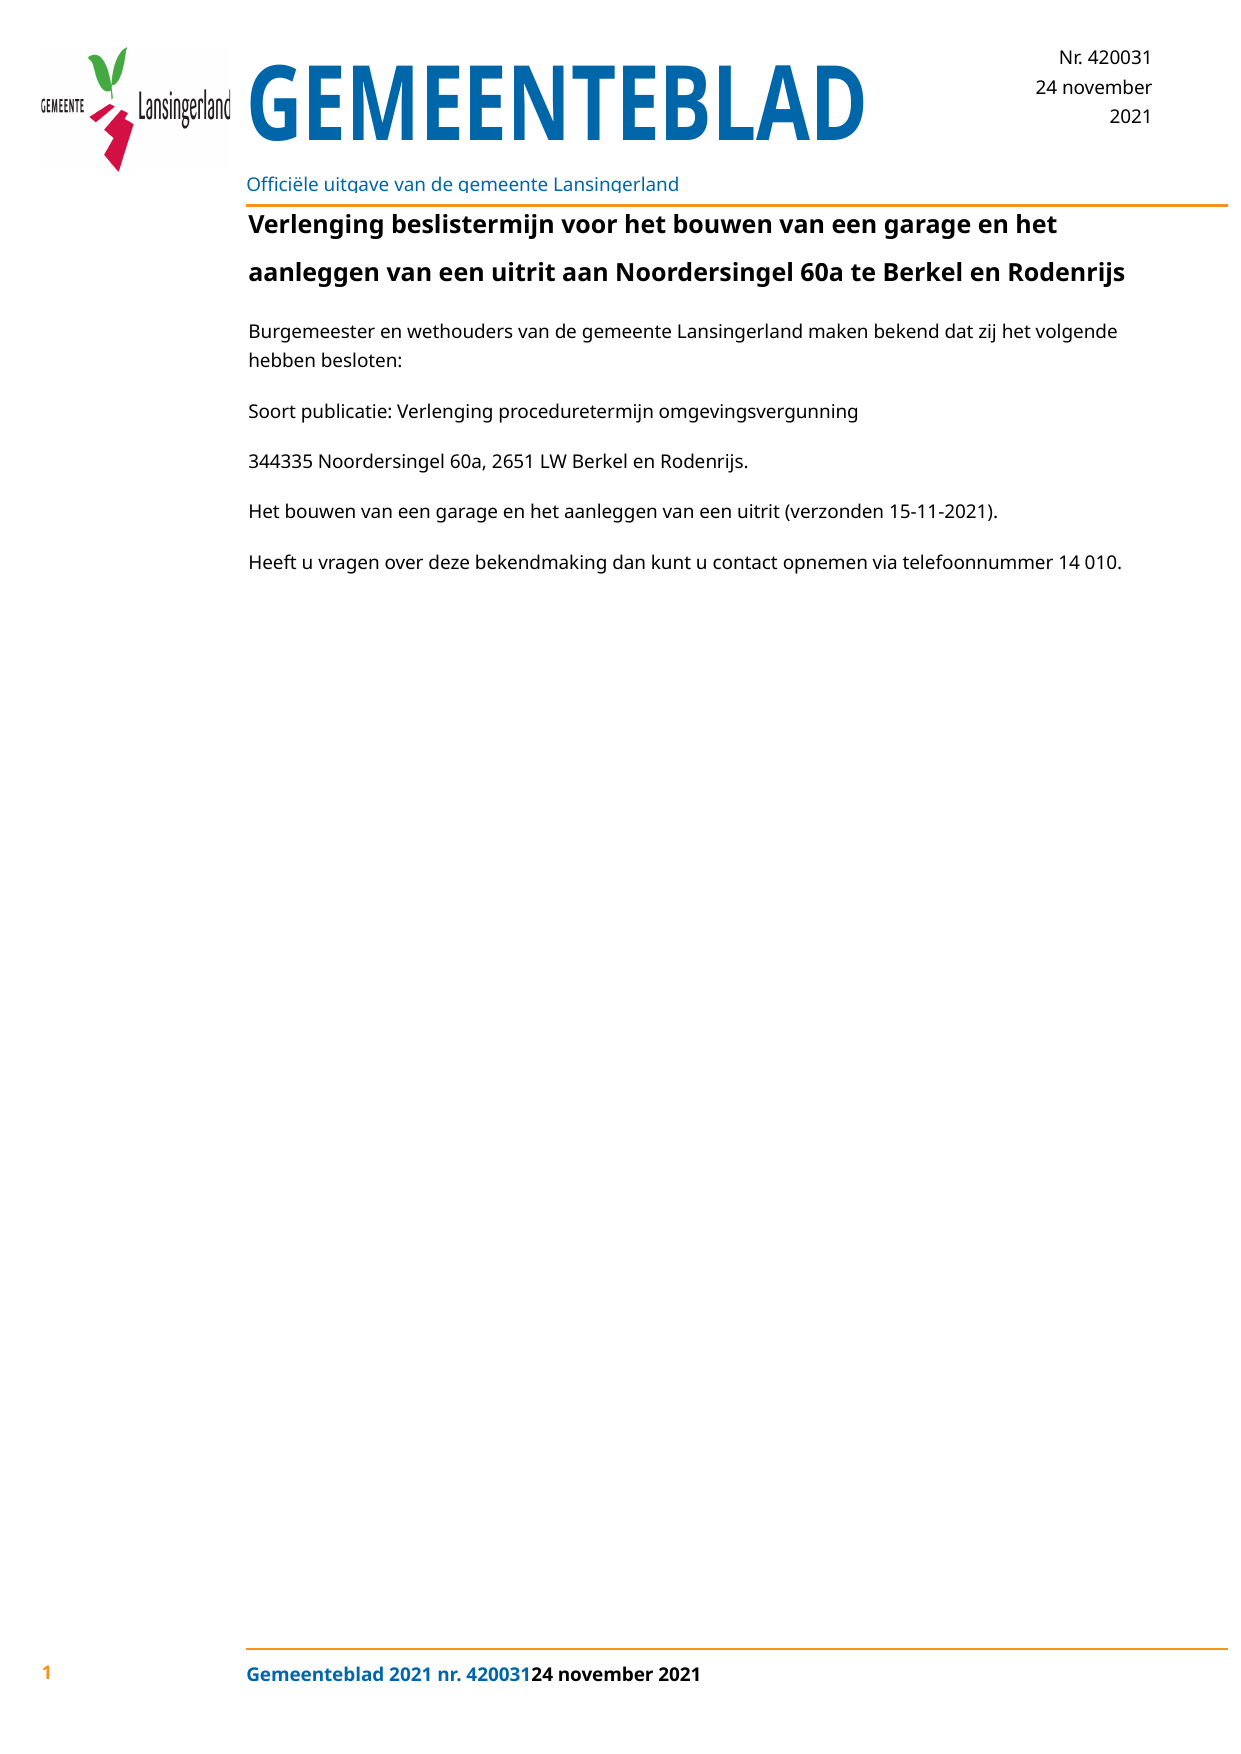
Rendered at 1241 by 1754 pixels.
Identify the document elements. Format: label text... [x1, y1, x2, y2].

text Heeft u vragen over deze bekendmaking dan kunt u contact opnemen via telefoonnummer 14 010. [248, 549, 1152, 575]
picture [41, 47, 231, 172]
text Soort publicatie: Verlenging proceduretermijn omgevingsvergunning [248, 398, 1152, 424]
text Verlenging beslistermijn voor het bouwen van een garage en het aanleggen van een uitrit aan Noordersingel 60a te Berkel en Rodenrijs [248, 207, 1152, 288]
text Burgemeester en wethouders van de gemeente Lansingerland maken bekend dat zij het volgende hebben besloten: [248, 318, 1152, 373]
text Het bouwen van een garage en het aanleggen van een uitrit (verzonden 15-11-2021). [248, 499, 1152, 524]
text 344335 Noordersingel 60a, 2651 LW Berkel en Rodenrijs. [248, 448, 1152, 474]
